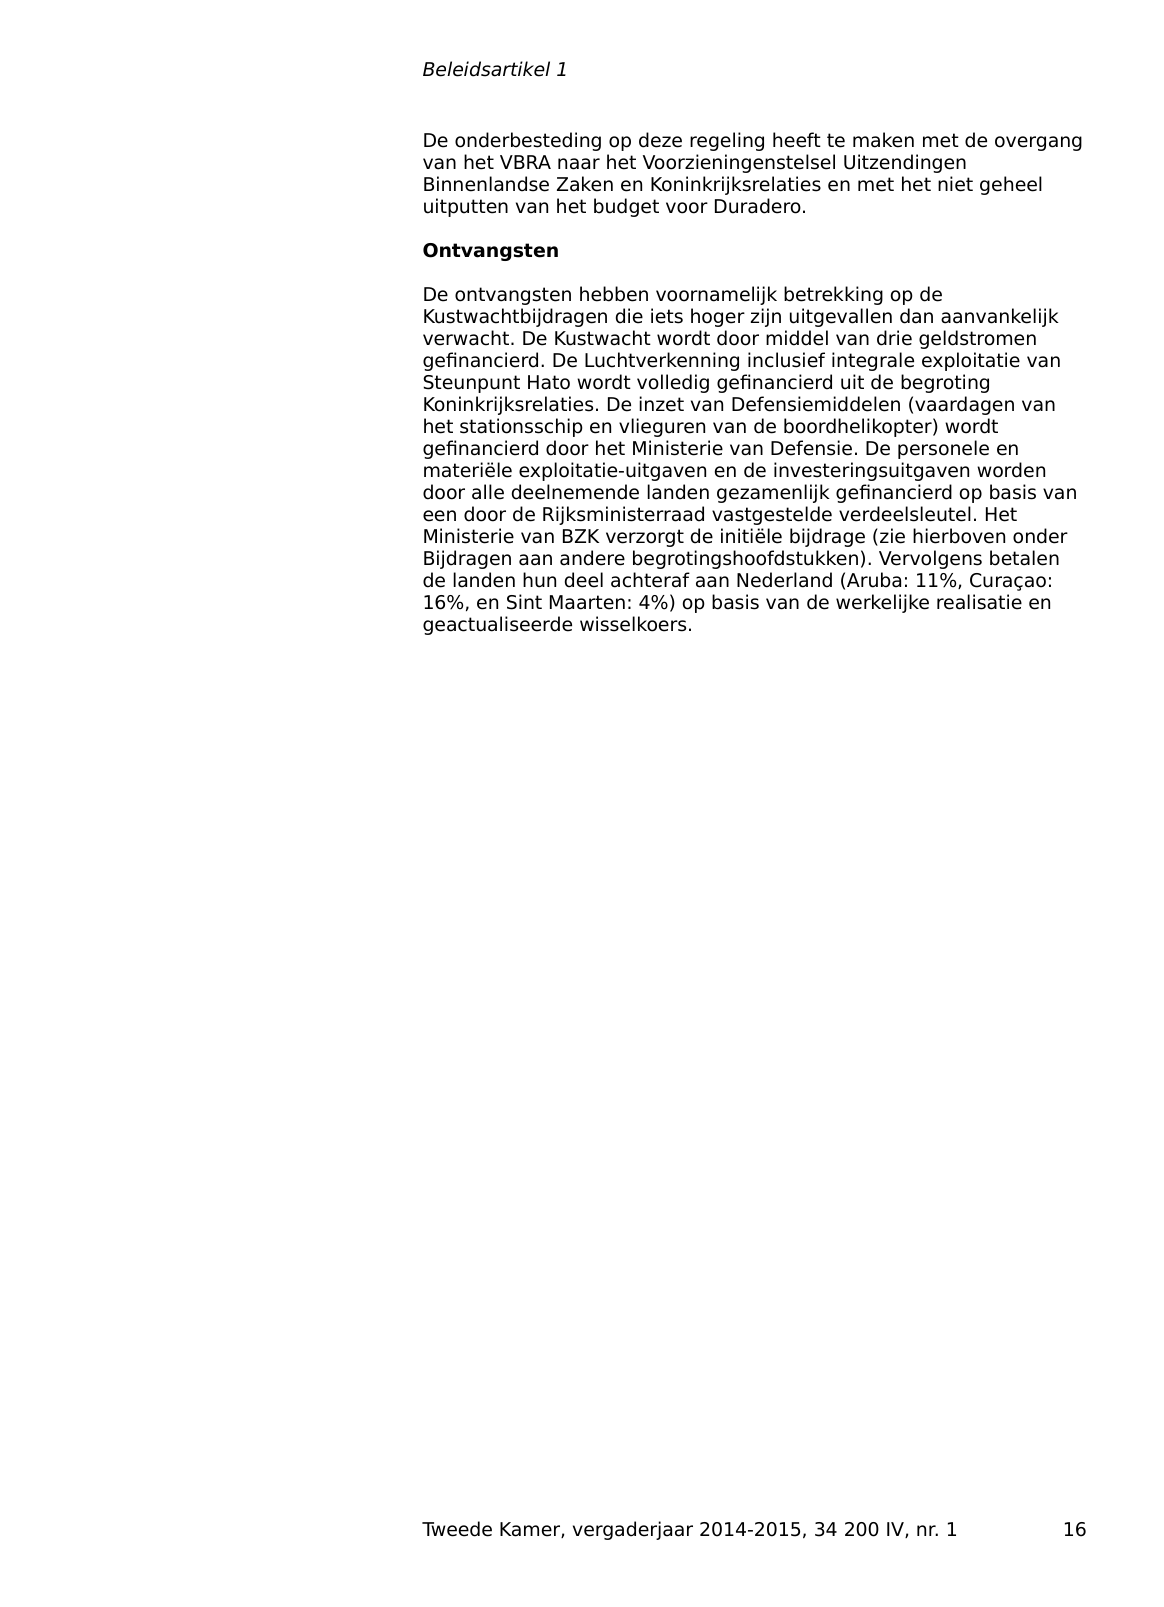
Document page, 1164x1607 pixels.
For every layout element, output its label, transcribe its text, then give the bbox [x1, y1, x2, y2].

text De ontvangsten hebben voornamelijk betrekking op de Kustwachtbijdragen die iets hoger zijn uitgevallen dan aanvankelijk verwacht. De Kustwacht wordt door middel van drie geldstromen gefinancierd. De Luchtverkenning inclusief integrale exploitatie van Steunpunt Hato wordt volledig gefinancierd uit de begroting Koninkrijksrelaties. De inzet van Defensiemiddelen (vaardagen van het stationsschip en vlieguren van de boordhelikopter) wordt gefinancierd door het Ministerie van Defensie. De personele en materiële exploitatie-uitgaven en de investeringsuitgaven worden door alle deelnemende landen gezamenlijk gefinancierd op basis van een door de Rijksministerraad vastgestelde verdeelsleutel. Het Ministerie van BZK verzorgt de initiële bijdrage (zie hierboven onder Bijdragen aan andere begrotingshoofdstukken). Vervolgens betalen de landen hun deel achteraf aan Nederland (Aruba: 11%, Curaçao: 16%, en Sint Maarten: 4%) op basis van de werkelijke realisatie en geactualiseerde wisselkoers. [422, 284, 1087, 636]
text De onderbesteding op deze regeling heeft te maken met de overgang van het VBRA naar het Voorzieningenstelsel Uitzendingen Binnenlandse Zaken en Koninkrijksrelaties en met het niet geheel uitputten van het budget voor Duradero. [422, 130, 1087, 218]
subtitle Ontvangsten [422, 240, 1087, 262]
